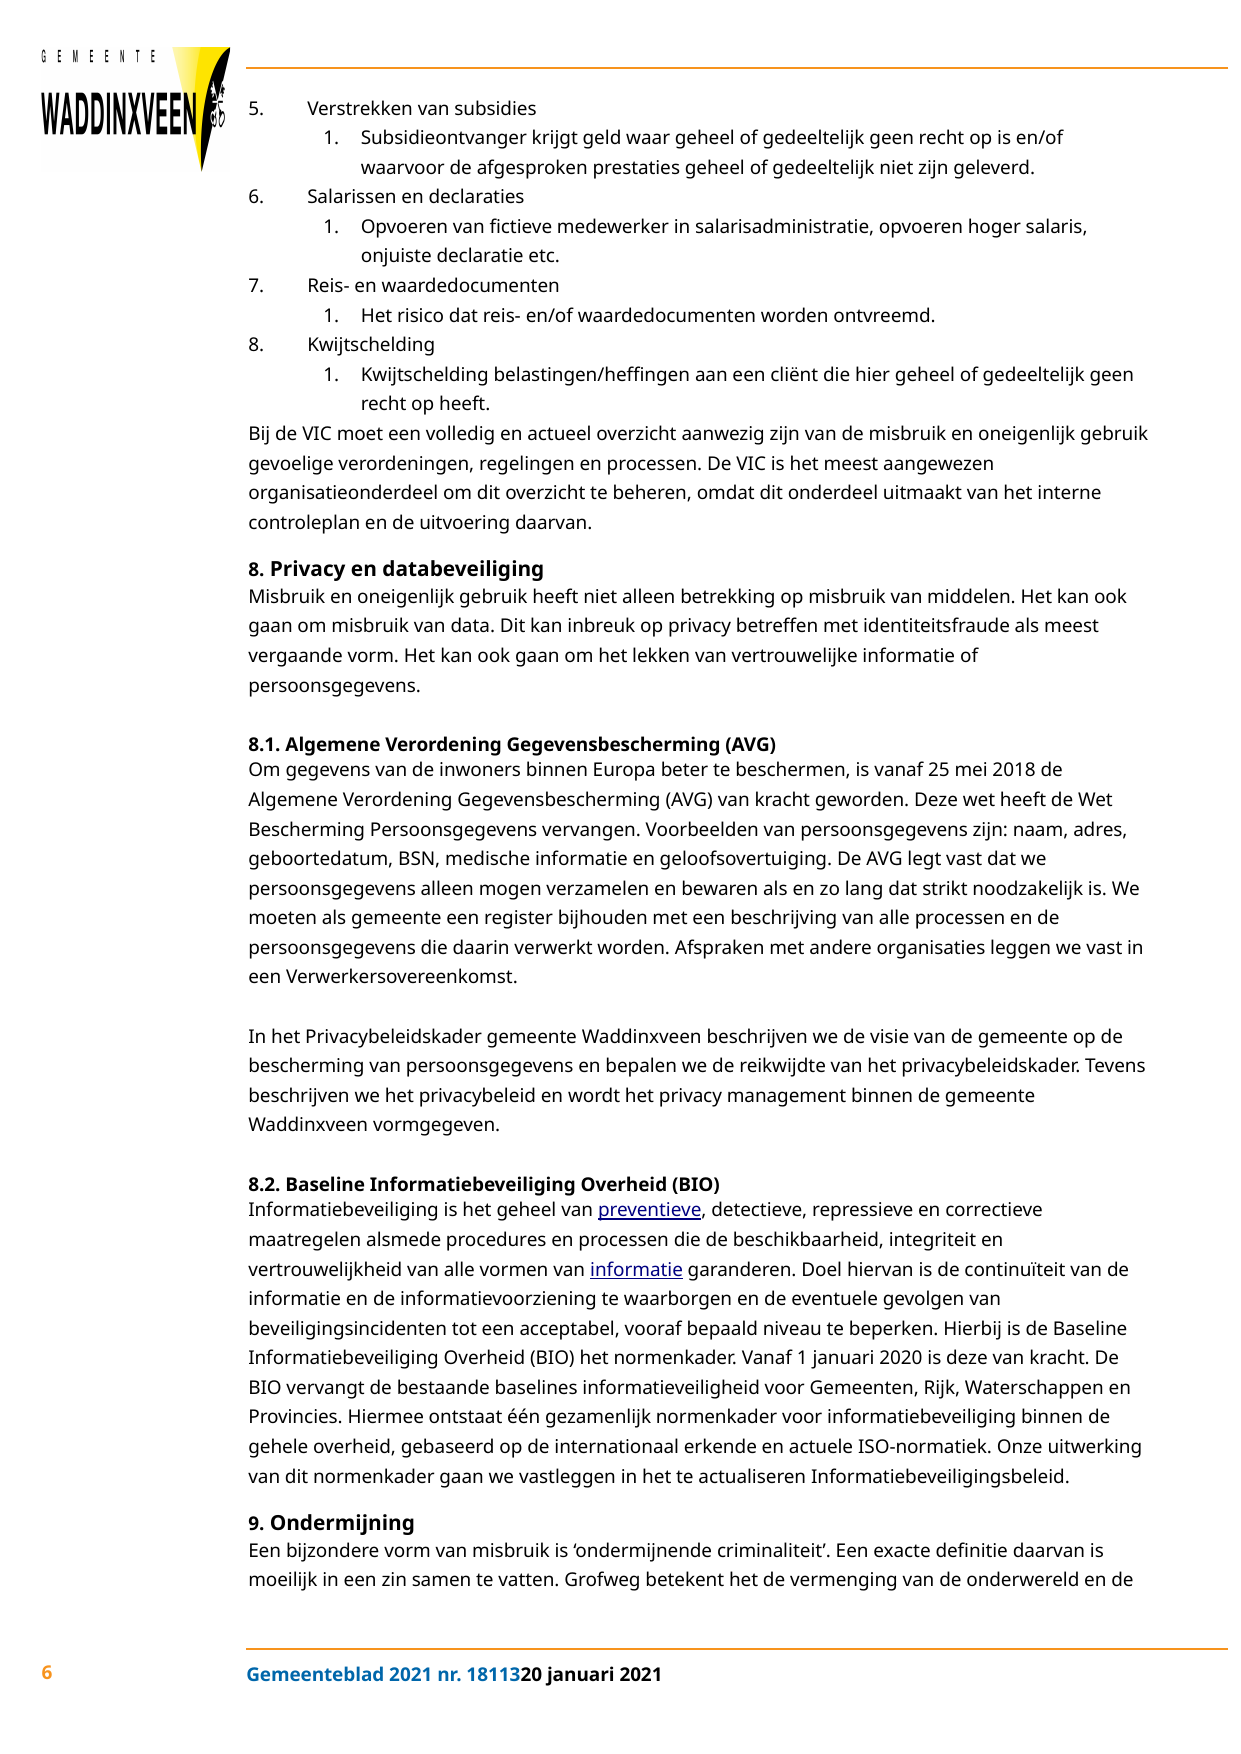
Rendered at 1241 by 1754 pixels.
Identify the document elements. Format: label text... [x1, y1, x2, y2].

list Reis- en waardedocumenten [248, 272, 1152, 298]
list Verstrekken van subsidies [248, 95, 1152, 121]
text 8.1. Algemene Verordening Gegevensbescherming (AVG) [248, 731, 1152, 757]
list Opvoeren van fictieve medewerker in salarisadministratie, opvoeren hoger salaris, onjuiste declaratie etc. [323, 213, 1152, 268]
list Salarissen en declaraties [248, 183, 1152, 209]
text Informatiebeveiliging is het geheel van preventieve, detectieve, repressieve en correctieve maatregelen alsmede procedures en processen die de beschikbaarheid, integriteit en vertrouwelijkheid van alle vormen van informatie garanderen. Doel hiervan is de continuïteit van de informatie en de informatievoorziening te waarborgen en de eventuele gevolgen van beveiligingsincidenten tot een acceptabel, vooraf bepaald niveau te beperken. Hierbij is de Baseline Informatiebeveiliging Overheid (BIO) het normenkader. Vanaf 1 januari 2020 is deze van kracht. De BIO vervangt de bestaande baselines informatieveiligheid voor Gemeenten, Rijk, Waterschappen en Provincies. Hiermee ontstaat één gezamenlijk normenkader voor informatiebeveiliging binnen de gehele overheid, gebaseerd op de internationaal erkende en actuele ISO-normatiek. Onze uitwerking van dit normenkader gaan we vastleggen in het te actualiseren Informatiebeveiligingsbeleid. [248, 1197, 1152, 1488]
text Bij de VIC moet een volledig en actueel overzicht aanwezig zijn van de misbruik en oneigenlijk gebruik gevoelige verordeningen, regelingen en processen. De VIC is het meest aangewezen organisatieonderdeel om dit overzicht te beheren, omdat dit onderdeel uitmaakt van het interne controleplan en de uitvoering daarvan. [248, 420, 1152, 535]
list Kwijtschelding belastingen/heffingen aan een cliënt die hier geheel of gedeeltelijk geen recht op heeft. [323, 361, 1152, 416]
text Een bijzondere vorm van misbruik is ‘ondermijnende criminaliteit’. Een exacte definitie daarvan is moeilijk in een zin samen te vatten. Grofweg betekent het de vermenging van de onderwereld en de [248, 1537, 1152, 1592]
list Het risico dat reis- en/of waardedocumenten worden ontvreemd. [323, 302, 1152, 328]
text 8.2. Baseline Informatiebeveiliging Overheid (BIO) [248, 1171, 1152, 1197]
text Misbruik en oneigenlijk gebruik heeft niet alleen betrekking op misbruik van middelen. Het kan ook gaan om misbruik van data. Dit kan inbreuk op privacy betreffen met identiteitsfraude als meest vergaande vorm. Het kan ook gaan om het lekken van vertrouwelijke informatie of persoonsgegevens. [248, 583, 1152, 697]
text 8. Privacy en databeveiliging [248, 554, 1152, 583]
list Subsidieontvanger krijgt geld waar geheel of gedeeltelijk geen recht op is en/of waarvoor de afgesproken prestaties geheel of gedeeltelijk niet zijn geleverd. [323, 124, 1152, 180]
picture [41, 47, 231, 172]
list Kwijtschelding [248, 331, 1152, 357]
text 9. Ondermijning [248, 1508, 1152, 1537]
text Om gegevens van de inwoners binnen Europa beter te beschermen, is vanaf 25 mei 2018 de Algemene Verordening Gegevensbescherming (AVG) van kracht geworden. Deze wet heeft de Wet Bescherming Persoonsgegevens vervangen. Voorbeelden van persoonsgegevens zijn: naam, adres, geboortedatum, BSN, medische informatie en geloofsovertuiging. De AVG legt vast dat we persoonsgegevens alleen mogen verzamelen en bewaren als en zo lang dat strikt noodzakelijk is. We moeten als gemeente een register bijhouden met een beschrijving van alle processen en de persoonsgegevens die daarin verwerkt worden. Afspraken met andere organisaties leggen we vast in een Verwerkersovereenkomst. [248, 757, 1152, 989]
text In het Privacybeleidskader gemeente Waddinxveen beschrijven we de visie van de gemeente op de bescherming van persoonsgegevens en bepalen we de reikwijdte van het privacybeleidskader. Tevens beschrijven we het privacybeleid en wordt het privacy management binnen de gemeente Waddinxveen vormgegeven. [248, 1023, 1152, 1137]
